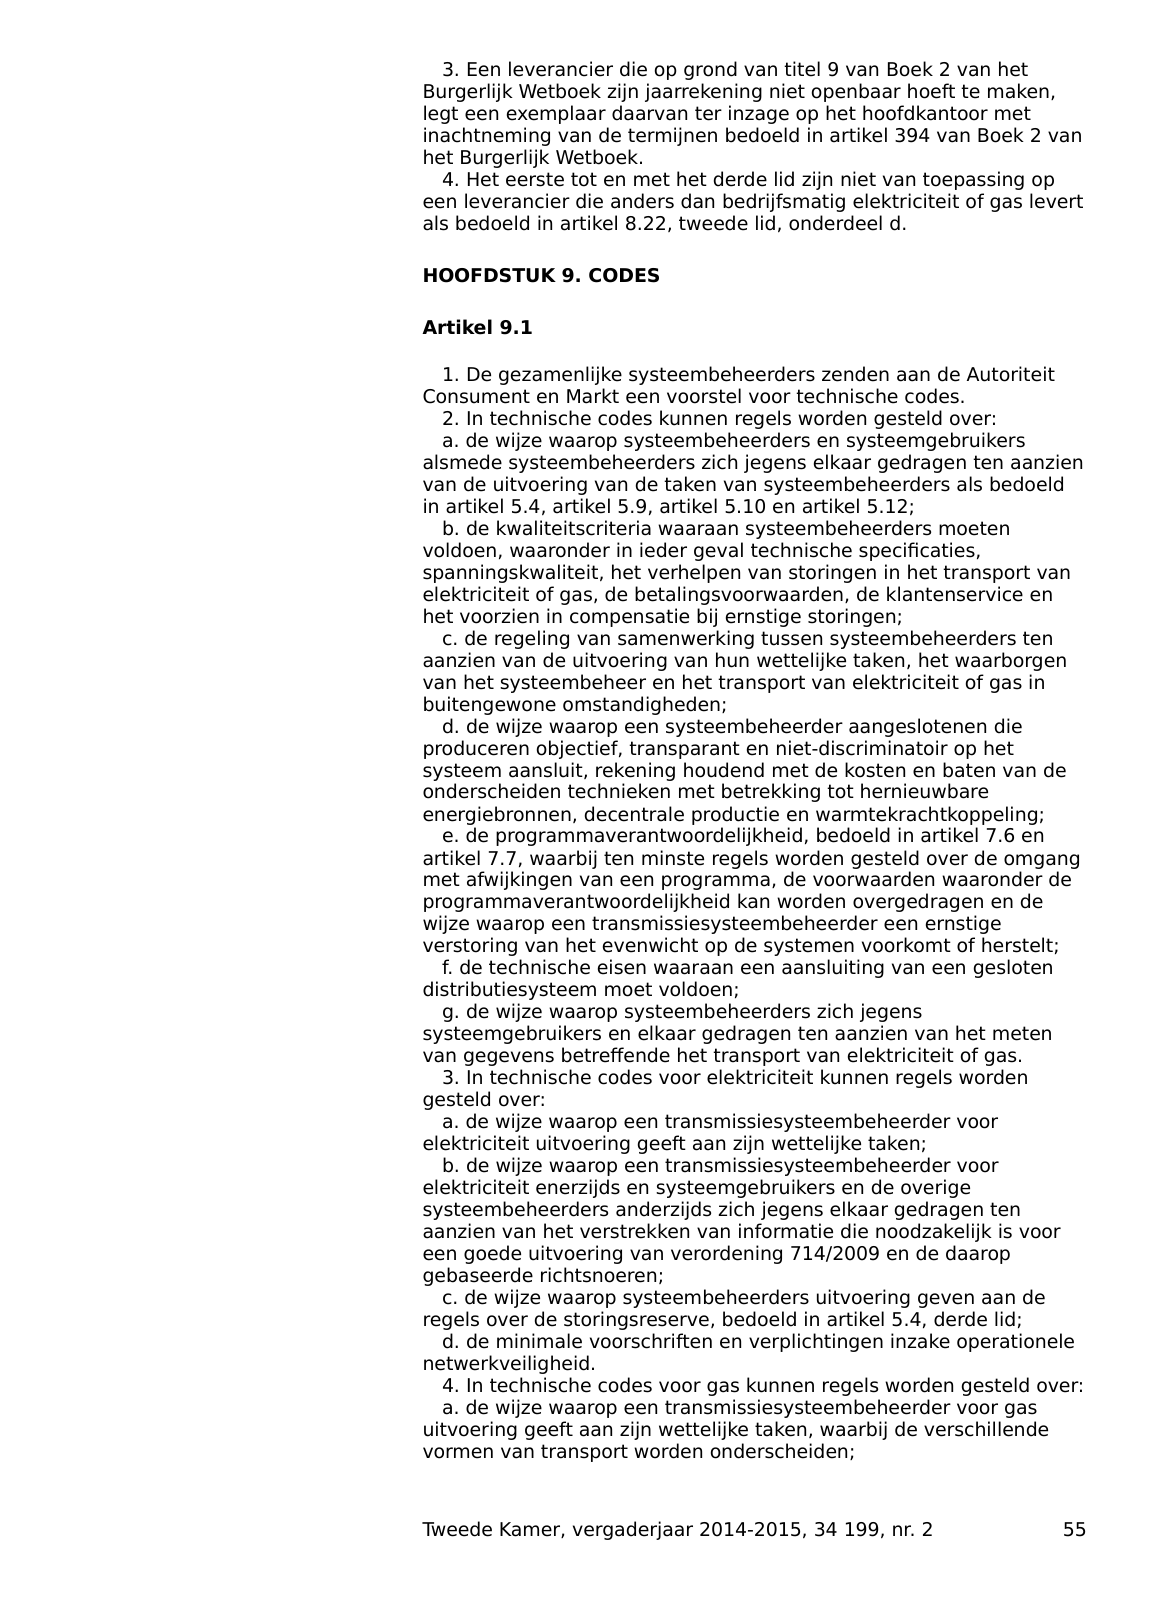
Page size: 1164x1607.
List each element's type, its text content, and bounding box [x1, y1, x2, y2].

text 4. In technische codes voor gas kunnen regels worden gesteld over: [422, 1375, 1087, 1397]
text 3. In technische codes voor elektriciteit kunnen regels worden gesteld over: [422, 1067, 1087, 1111]
text 2. In technische codes kunnen regels worden gesteld over: [422, 408, 1087, 430]
text c. de wijze waarop systeembeheerders uitvoering geven aan de regels over de storingsreserve, bedoeld in artikel 5.4, derde lid; [422, 1287, 1087, 1331]
text 3. Een leverancier die op grond van titel 9 van Boek 2 van het Burgerlijk Wetboek zijn jaarrekening niet openbaar hoeft te maken, legt een exemplaar daarvan ter inzage op het hoofdkantoor met inachtneming van de termijnen bedoeld in artikel 394 van Boek 2 van het Burgerlijk Wetboek. [422, 59, 1087, 169]
subtitle Artikel 9.1 [422, 317, 1087, 339]
text f. de technische eisen waaraan een aansluiting van een gesloten distributiesysteem moet voldoen; [422, 957, 1087, 1001]
text a. de wijze waarop een transmissiesysteembeheerder voor gas uitvoering geeft aan zijn wettelijke taken, waarbij de verschillende vormen van transport worden onderscheiden; [422, 1397, 1087, 1463]
text 1. De gezamenlijke systeembeheerders zenden aan de Autoriteit Consument en Markt een voorstel voor technische codes. [422, 364, 1087, 408]
text b. de kwaliteitscriteria waaraan systeembeheerders moeten voldoen, waaronder in ieder geval technische specificaties, spanningskwaliteit, het verhelpen van storingen in het transport van elektriciteit of gas, de betalingsvoorwaarden, de klantenservice en het voorzien in compensatie bij ernstige storingen; [422, 518, 1087, 628]
text 4. Het eerste tot en met het derde lid zijn niet van toepassing op een leverancier die anders dan bedrijfsmatig elektriciteit of gas levert als bedoeld in artikel 8.22, tweede lid, onderdeel d. [422, 169, 1087, 235]
text b. de wijze waarop een transmissiesysteembeheerder voor elektriciteit enerzijds en systeemgebruikers en de overige systeembeheerders anderzijds zich jegens elkaar gedragen ten aanzien van het verstrekken van informatie die noodzakelijk is voor een goede uitvoering van verordening 714/2009 en de daarop gebaseerde richtsnoeren; [422, 1155, 1087, 1287]
text c. de regeling van samenwerking tussen systeembeheerders ten aanzien van de uitvoering van hun wettelijke taken, het waarborgen van het systeembeheer en het transport van elektriciteit of gas in buitengewone omstandigheden; [422, 628, 1087, 716]
subtitle HOOFDSTUK 9. CODES [422, 265, 1087, 287]
text d. de wijze waarop een systeembeheerder aangeslotenen die produceren objectief, transparant en niet-discriminatoir op het systeem aansluit, rekening houdend met de kosten en baten van de onderscheiden technieken met betrekking tot hernieuwbare energiebronnen, decentrale productie en warmtekrachtkoppeling; [422, 716, 1087, 825]
text g. de wijze waarop systeembeheerders zich jegens systeemgebruikers en elkaar gedragen ten aanzien van het meten van gegevens betreffende het transport van elektriciteit of gas. [422, 1001, 1087, 1067]
text d. de minimale voorschriften en verplichtingen inzake operationele netwerkveiligheid. [422, 1331, 1087, 1375]
text a. de wijze waarop systeembeheerders en systeemgebruikers alsmede systeembeheerders zich jegens elkaar gedragen ten aanzien van de uitvoering van de taken van systeembeheerders als bedoeld in artikel 5.4, artikel 5.9, artikel 5.10 en artikel 5.12; [422, 430, 1087, 518]
text a. de wijze waarop een transmissiesysteembeheerder voor elektriciteit uitvoering geeft aan zijn wettelijke taken; [422, 1111, 1087, 1155]
text e. de programmaverantwoordelijkheid, bedoeld in artikel 7.6 en artikel 7.7, waarbij ten minste regels worden gesteld over de omgang met afwijkingen van een programma, de voorwaarden waaronder de programmaverantwoordelijkheid kan worden overgedragen en de wijze waarop een transmissiesysteembeheerder een ernstige verstoring van het evenwicht op de systemen voorkomt of herstelt; [422, 825, 1087, 957]
